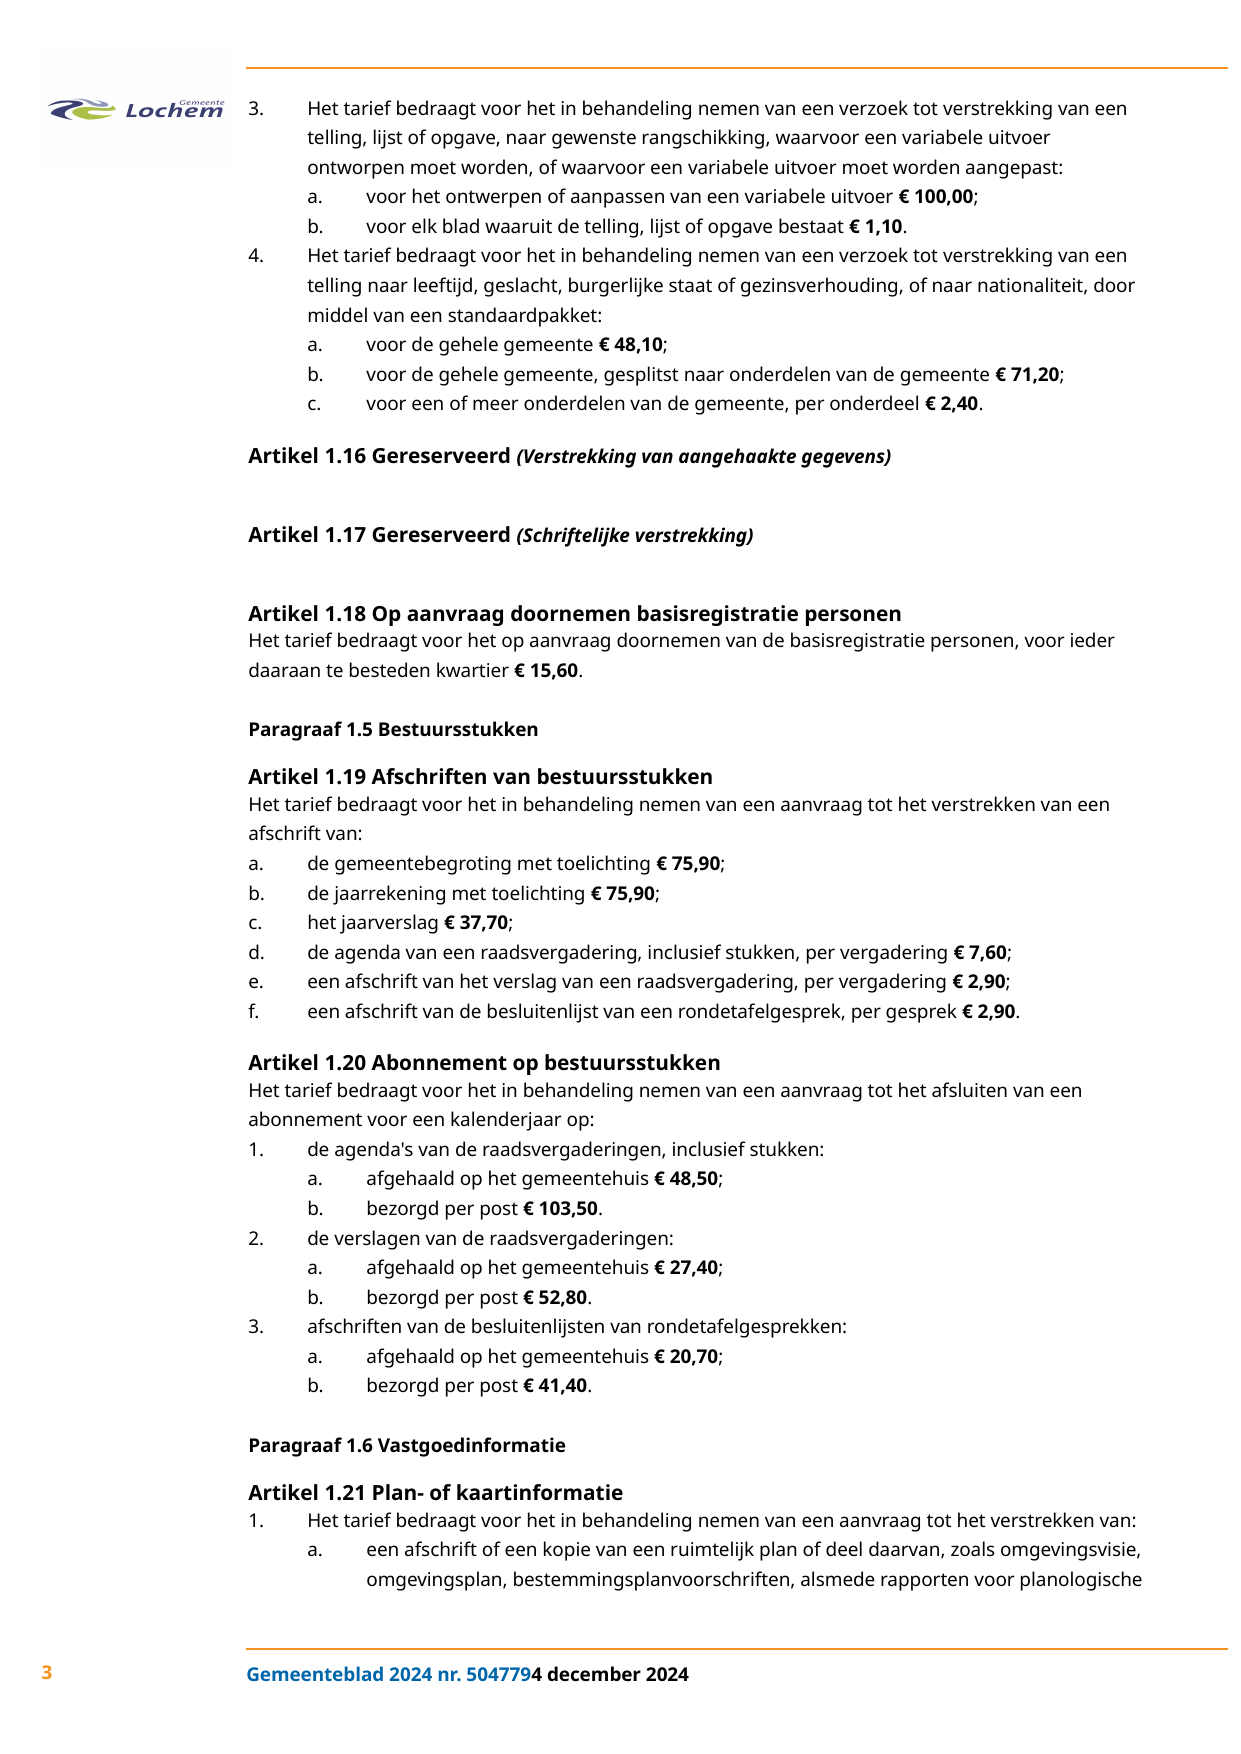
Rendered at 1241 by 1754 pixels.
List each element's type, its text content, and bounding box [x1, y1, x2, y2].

list afgehaald op het gemeentehuis € 20,70; [307, 1343, 1152, 1369]
list Het tarief bedraagt voor het in behandeling nemen van een verzoek tot verstrekking van een telling, lijst of opgave, naar gewenste rangschikking, waarvoor een variabele uitvoer ontworpen moet worden, of waarvoor een variabele uitvoer moet worden aangepast: [248, 95, 1152, 180]
list de jaarrekening met toelichting € 75,90; [248, 880, 1152, 905]
list bezorgd per post € 52,80. [307, 1284, 1152, 1310]
text Het tarief bedraagt voor het in behandeling nemen van een aanvraag tot het afsluiten van een abonnement voor een kalenderjaar op: [248, 1077, 1152, 1132]
text Artikel 1.17 Gereserveerd (Schriftelijke verstrekking) [248, 520, 1152, 548]
list Het tarief bedraagt voor het in behandeling nemen van een aanvraag tot het verstrekken van: [248, 1507, 1152, 1533]
text Het tarief bedraagt voor het in behandeling nemen van een aanvraag tot het verstrekken van een afschrift van: [248, 791, 1152, 846]
list bezorgd per post € 103,50. [307, 1195, 1152, 1221]
text Artikel 1.21 Plan- of kaartinformatie [248, 1478, 1152, 1507]
list een afschrift van het verslag van een raadsvergadering, per vergadering € 2,90; [248, 968, 1152, 994]
list de verslagen van de raadsvergaderingen: [248, 1225, 1152, 1251]
text Paragraaf 1.5 Bestuursstukken [248, 716, 1152, 742]
text Artikel 1.19 Afschriften van bestuursstukken [248, 762, 1152, 791]
list het jaarverslag € 37,70; [248, 909, 1152, 935]
list voor de gehele gemeente € 48,10; [307, 331, 1152, 357]
list een afschrift van de besluitenlijst van een rondetafelgesprek, per gesprek € 2,90. [248, 998, 1152, 1024]
picture [41, 47, 231, 172]
text Artikel 1.20 Abonnement op bestuursstukken [248, 1048, 1152, 1077]
list bezorgd per post € 41,40. [307, 1373, 1152, 1398]
list voor de gehele gemeente, gesplitst naar onderdelen van de gemeente € 71,20; [307, 361, 1152, 387]
list afschriften van de besluitenlijsten van rondetafelgesprekken: [248, 1313, 1152, 1339]
list afgehaald op het gemeentehuis € 27,40; [307, 1254, 1152, 1280]
list voor het ontwerpen of aanpassen van een variabele uitvoer € 100,00; [307, 183, 1152, 209]
list de gemeentebegroting met toelichting € 75,90; [248, 850, 1152, 876]
text Artikel 1.16 Gereserveerd (Verstrekking van aangehaakte gegevens) [248, 441, 1152, 469]
list de agenda's van de raadsvergaderingen, inclusief stukken: [248, 1136, 1152, 1162]
text Artikel 1.18 Op aanvraag doornemen basisregistratie personen [248, 599, 1152, 627]
list voor elk blad waaruit de telling, lijst of opgave bestaat € 1,10. [307, 213, 1152, 239]
list afgehaald op het gemeentehuis € 48,50; [307, 1166, 1152, 1191]
list Het tarief bedraagt voor het in behandeling nemen van een verzoek tot verstrekking van een telling naar leeftijd, geslacht, burgerlijke staat of gezinsverhouding, of naar nationaliteit, door middel van een standaardpakket: [248, 243, 1152, 328]
list voor een of meer onderdelen van de gemeente, per onderdeel € 2,40. [307, 391, 1152, 416]
text Het tarief bedraagt voor het op aanvraag doornemen van de basisregistratie personen, voor ieder daaraan te besteden kwartier € 15,60. [248, 627, 1152, 682]
text Paragraaf 1.6 Vastgoedinformatie [248, 1432, 1152, 1458]
list een afschrift of een kopie van een ruimtelijk plan of deel daarvan, zoals omgevingsvisie, omgevingsplan, bestemmingsplanvoorschriften, alsmede rapporten voor planologische [307, 1536, 1152, 1592]
list de agenda van een raadsvergadering, inclusief stukken, per vergadering € 7,60; [248, 939, 1152, 964]
